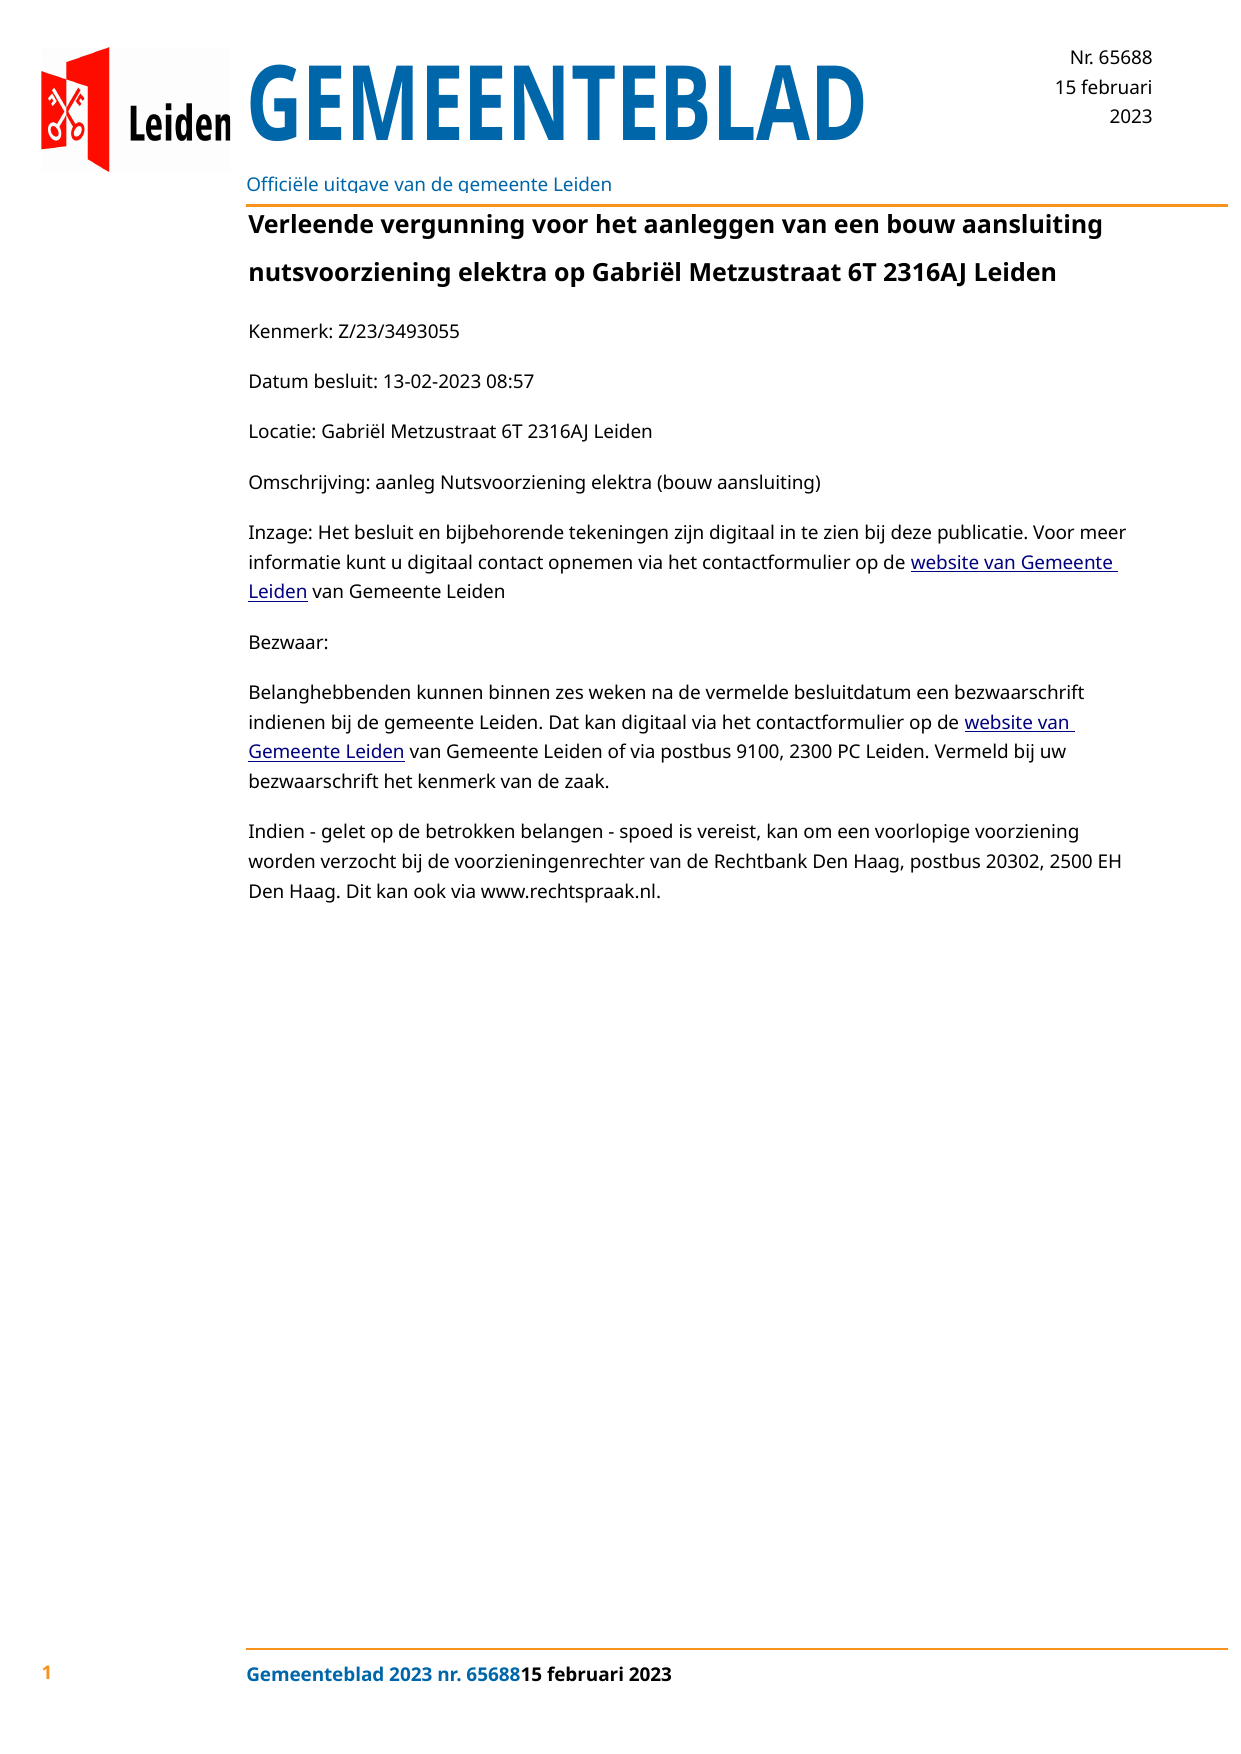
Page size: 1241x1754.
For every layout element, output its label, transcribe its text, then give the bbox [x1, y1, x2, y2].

text Omschrijving: aanleg Nutsvoorziening elektra (bouw aansluiting) [248, 469, 1152, 495]
text Kenmerk: Z/23/3493055 [248, 318, 1152, 344]
text Indien - gelet op de betrokken belangen - spoed is vereist, kan om een voorlopige voorziening worden verzocht bij de voorzieningenrechter van de Rechtbank Den Haag, postbus 20302, 2500 EH Den Haag. Dit kan ook via www.rechtspraak.nl. [248, 819, 1152, 904]
text Datum besluit: 13-02-2023 08:57 [248, 368, 1152, 394]
text Belanghebbenden kunnen binnen zes weken na de vermelde besluitdatum een bezwaarschrift indienen bij de gemeente Leiden. Dat kan digitaal via het contactformulier op de website van Gemeente Leiden van Gemeente Leiden of via postbus 9100, 2300 PC Leiden. Vermeld bij uw bezwaarschrift het kenmerk van de zaak. [248, 679, 1152, 794]
text Bezwaar: [248, 629, 1152, 655]
text Locatie: Gabriël Metzustraat 6T 2316AJ Leiden [248, 419, 1152, 444]
text Verleende vergunning voor het aanleggen van een bouw aansluiting nutsvoorziening elektra op Gabriël Metzustraat 6T 2316AJ Leiden [248, 207, 1152, 288]
picture [41, 47, 231, 172]
text Inzage: Het besluit en bijbehorende tekeningen zijn digitaal in te zien bij deze publicatie. Voor meer informatie kunt u digitaal contact opnemen via het contactformulier op de website van Gemeente Leiden van Gemeente Leiden [248, 519, 1152, 604]
